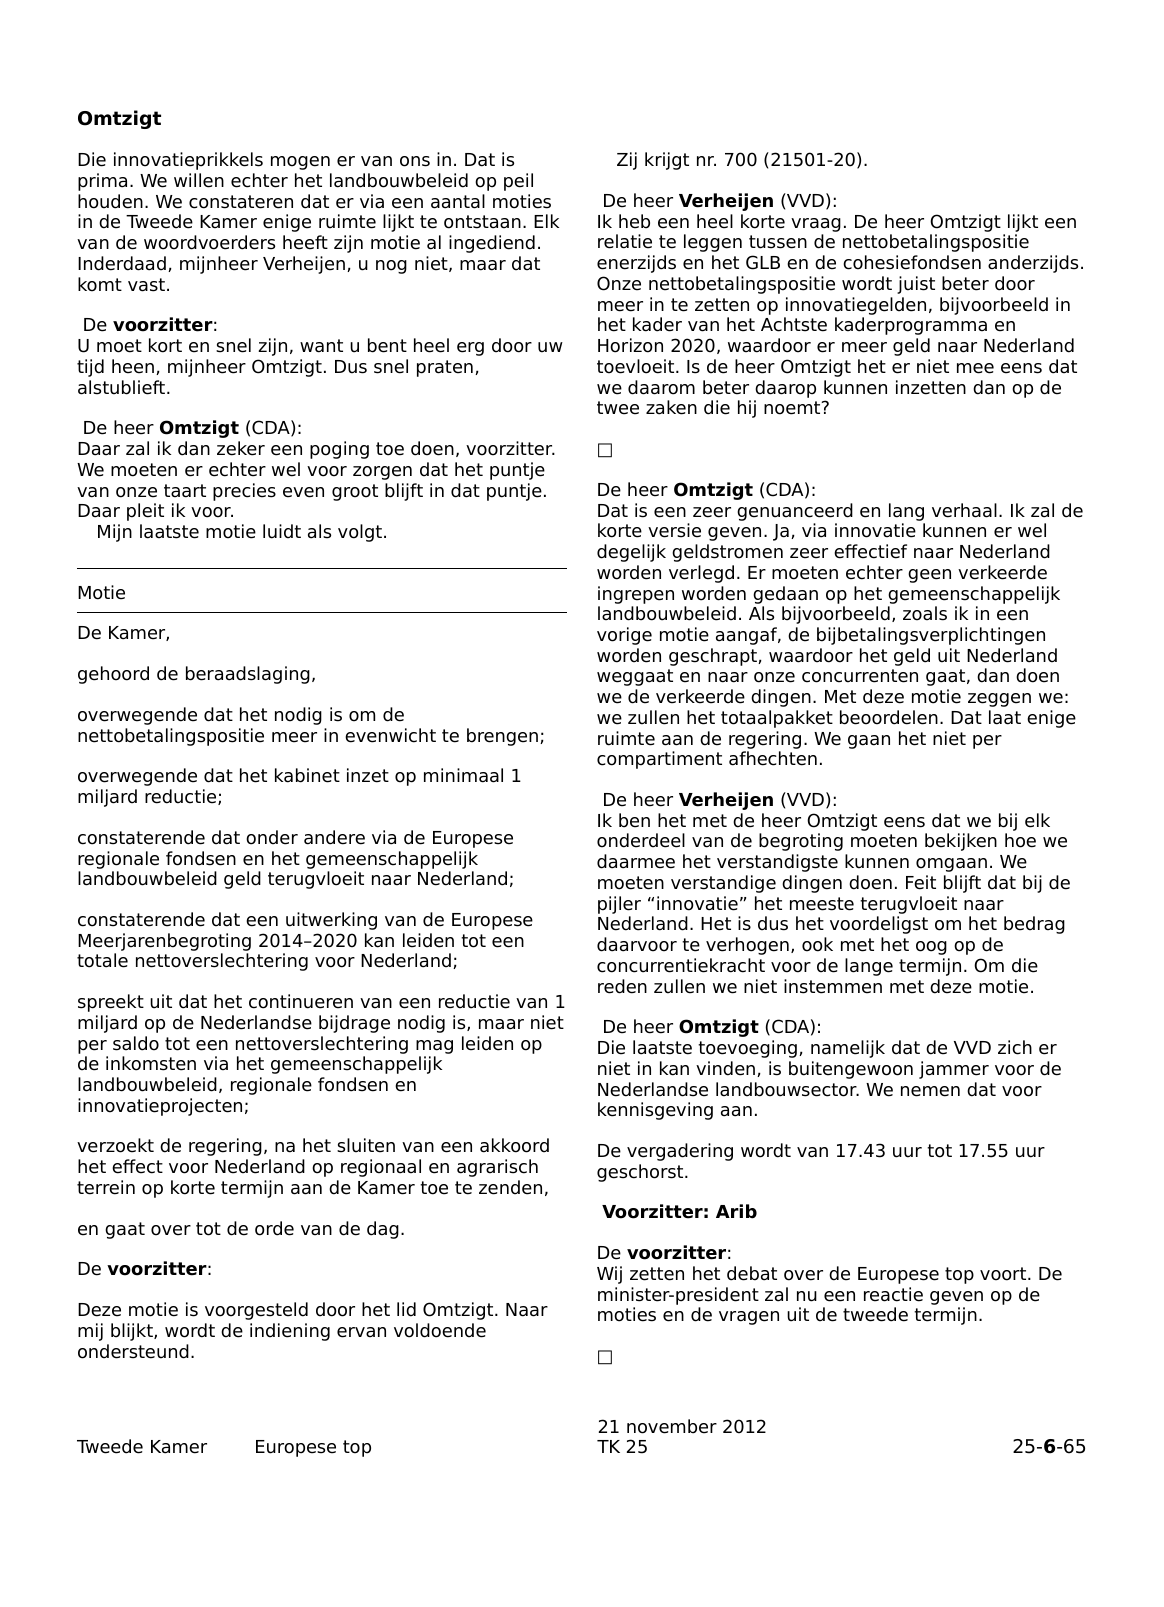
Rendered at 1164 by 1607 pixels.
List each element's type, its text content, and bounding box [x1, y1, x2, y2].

text constaterende dat onder andere via de Europese regionale fondsen en het gemeenschappelijk landbouwbeleid geld terugvloeit naar Nederland; [77, 828, 567, 890]
text De heer Verheijen (VVD): [596, 790, 1087, 811]
text Wij zetten het debat over de Europese top voort. De minister-president zal nu een reactie geven op de moties en de vragen uit de tweede termijn. [596, 1264, 1087, 1326]
text De heer Verheijen (VVD): [596, 191, 1087, 212]
text De heer Omtzigt (CDA): [596, 480, 1087, 500]
text Motie [77, 582, 567, 603]
text U moet kort en snel zijn, want u bent heel erg door uw tijd heen, mijnheer Omtzigt. Dus snel praten, alstublieft. [77, 336, 567, 398]
text overwegende dat het nodig is om de nettobetalingspositie meer in evenwicht te brengen; [77, 705, 567, 746]
text □ [596, 1346, 1087, 1367]
text Die laatste toevoeging, namelijk dat de VVD zich er niet in kan vinden, is buitengewoon jammer voor de Nederlandse landbouwsector. We nemen dat voor kennisgeving aan. [596, 1038, 1087, 1121]
text Voorzitter: Arib [596, 1202, 1087, 1223]
text De voorzitter: [77, 1259, 567, 1280]
text Mijn laatste motie luidt als volgt. [77, 522, 567, 543]
text constaterende dat een uitwerking van de Europese Meerjarenbegroting 2014–2020 kan leiden tot een totale nettoverslechtering voor Nederland; [77, 910, 567, 972]
text De voorzitter: [77, 315, 567, 336]
text en gaat over tot de orde van de dag. [77, 1218, 567, 1239]
text De heer Omtzigt (CDA): [77, 418, 567, 439]
text overwegende dat het kabinet inzet op minimaal 1 miljard reductie; [77, 766, 567, 808]
text Ik ben het met de heer Omtzigt eens dat we bij elk onderdeel van de begroting moeten bekijken hoe we daarmee het verstandigste kunnen omgaan. We moeten verstandige dingen doen. Feit blijft dat bij de pijler “innovatie” het meeste terugvloeit naar Nederland. Het is dus het voordeligst om het bedrag daarvoor te verhogen, ook met het oog op de concurrentiekracht voor de lange termijn. Om die reden zullen we niet instemmen met deze motie. [596, 811, 1087, 997]
text Daar zal ik dan zeker een poging toe doen, voorzitter. We moeten er echter wel voor zorgen dat het puntje van onze taart precies even groot blijft in dat puntje. Daar pleit ik voor. [77, 439, 567, 522]
text verzoekt de regering, na het sluiten van een akkoord het effect voor Nederland op regionaal en agrarisch terrein op korte termijn aan de Kamer toe te zenden, [77, 1136, 567, 1198]
text De Kamer, [77, 623, 567, 644]
text Zij krijgt nr. 700 (21501-20). [596, 150, 1087, 171]
text De voorzitter: [596, 1243, 1087, 1264]
text De heer Omtzigt (CDA): [596, 1017, 1087, 1038]
text Dat is een zeer genuanceerd en lang verhaal. Ik zal de korte versie geven. Ja, via innovatie kunnen er wel degelijk geldstromen zeer effectief naar Nederland worden verlegd. Er moeten echter geen verkeerde ingrepen worden gedaan op het gemeenschappelijk landbouwbeleid. Als bijvoorbeeld, zoals ik in een vorige motie aangaf, de bijbetalingsverplichtingen worden geschrapt, waardoor het geld uit Nederland weggaat en naar onze concurrenten gaat, dan doen we de verkeerde dingen. Met deze motie zeggen we: we zullen het totaalpakket beoordelen. Dat laat enige ruimte aan de regering. We gaan het niet per compartiment afhechten. [596, 500, 1087, 770]
text Die innovatieprikkels mogen er van ons in. Dat is prima. We willen echter het landbouwbeleid op peil houden. We constateren dat er via een aantal moties in de Tweede Kamer enige ruimte lijkt te ontstaan. Elk van de woordvoerders heeft zijn motie al ingediend. Inderdaad, mijnheer Verheijen, u nog niet, maar dat komt vast. [77, 150, 567, 295]
text Deze motie is voorgesteld door het lid Omtzigt. Naar mij blijkt, wordt de indiening ervan voldoende ondersteund. [77, 1300, 567, 1362]
text gehoord de beraadslaging, [77, 664, 567, 685]
text □ [596, 439, 1087, 460]
text Ik heb een heel korte vraag. De heer Omtzigt lijkt een relatie te leggen tussen de nettobetalingspositie enerzijds en het GLB en de cohesiefondsen anderzijds. Onze nettobetalingspositie wordt juist beter door meer in te zetten op innovatiegelden, bijvoorbeeld in het kader van het Achtste kaderprogramma en Horizon 2020, waardoor er meer geld naar Nederland toevloeit. Is de heer Omtzigt het er niet mee eens dat we daarom beter daarop kunnen inzetten dan op de twee zaken die hij noemt? [596, 212, 1087, 419]
text De vergadering wordt van 17.43 uur tot 17.55 uur geschorst. [596, 1141, 1087, 1182]
text spreekt uit dat het continueren van een reductie van 1 miljard op de Nederlandse bijdrage nodig is, maar niet per saldo tot een nettoverslechtering mag leiden op de inkomsten via het gemeenschappelijk landbouwbeleid, regionale fondsen en innovatieprojecten; [77, 992, 567, 1116]
